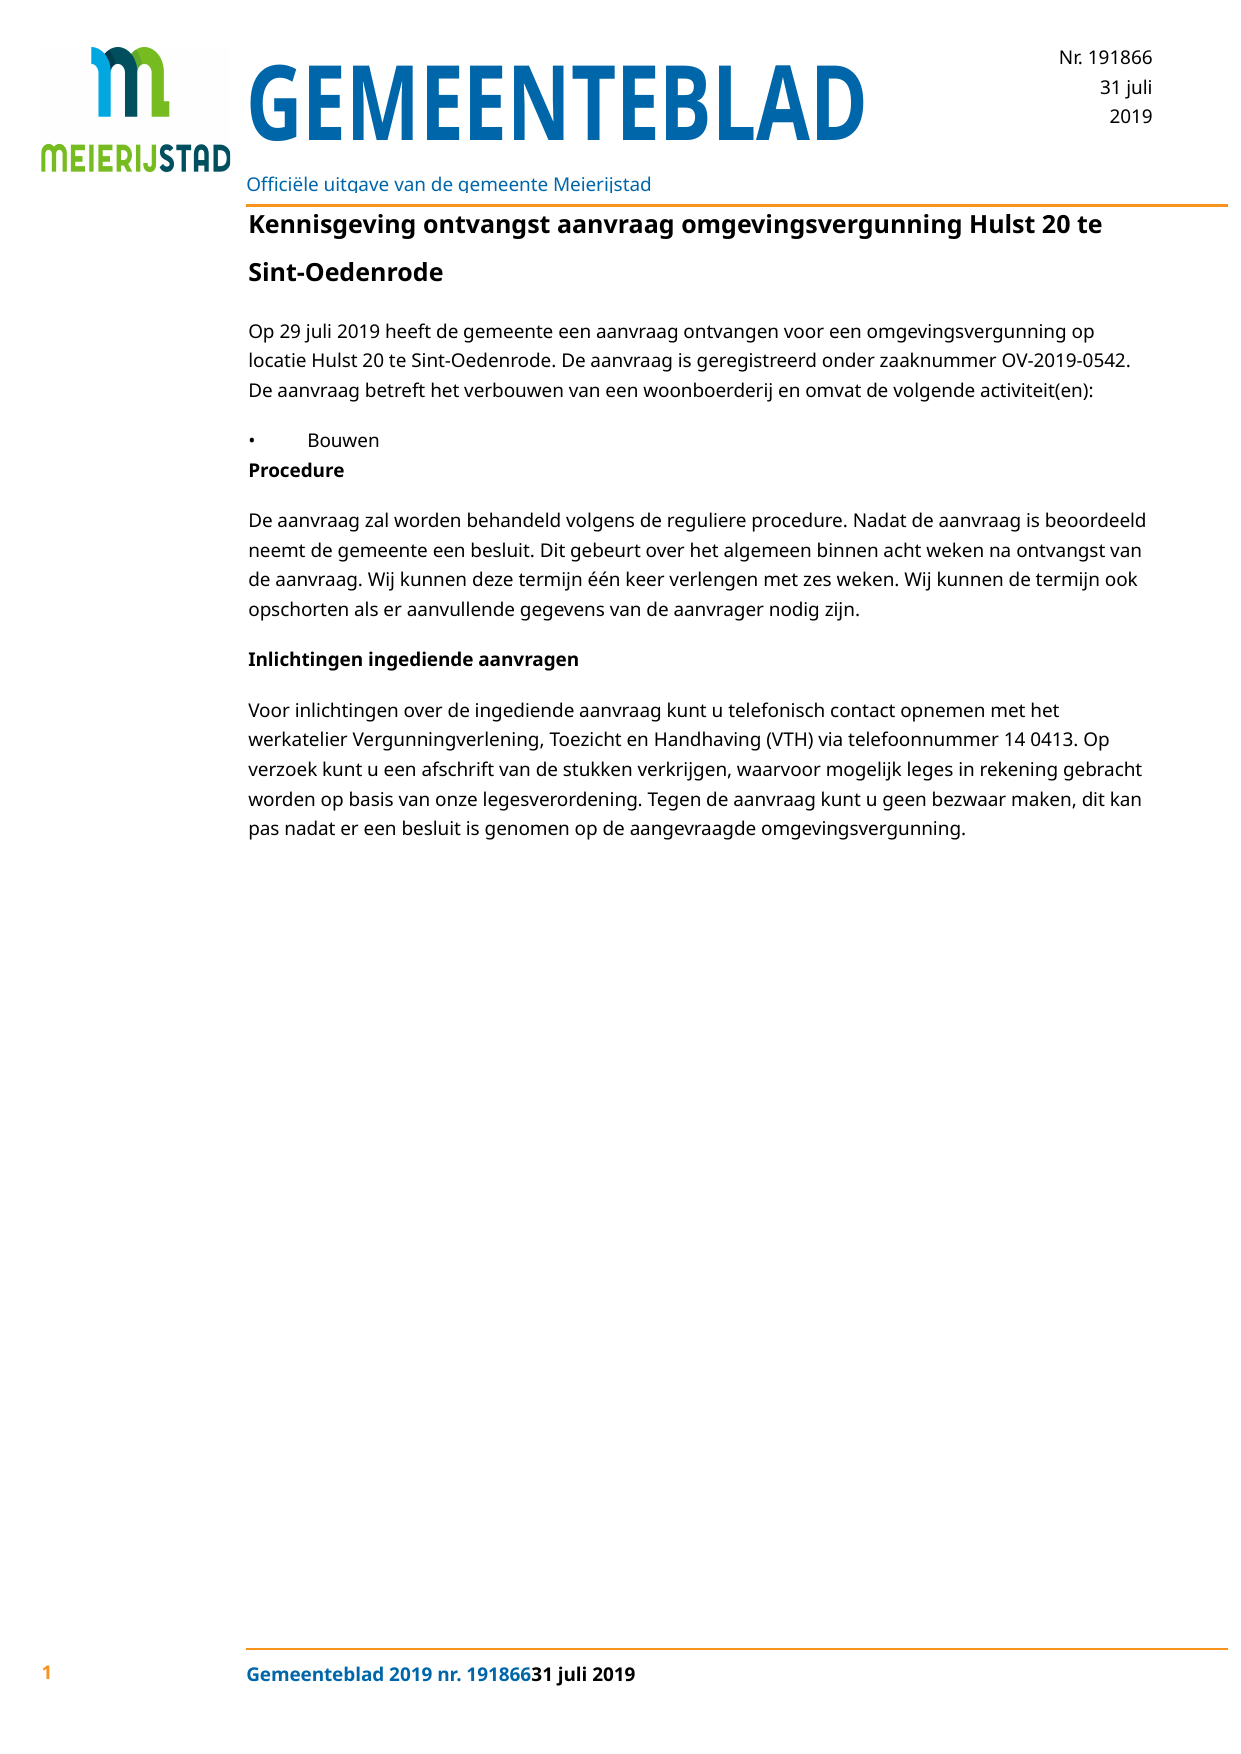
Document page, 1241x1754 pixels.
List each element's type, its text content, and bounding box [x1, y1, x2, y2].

text Procedure [248, 457, 1152, 483]
text Op 29 juli 2019 heeft de gemeente een aanvraag ontvangen voor een omgevingsvergunning op locatie Hulst 20 te Sint-Oedenrode. De aanvraag is geregistreerd onder zaaknummer OV-2019-0542. De aanvraag betreft het verbouwen van een woonboerderij en omvat de volgende activiteit(en): [248, 318, 1152, 403]
text Inlichtingen ingediende aanvragen [248, 647, 1152, 672]
list Bouwen [248, 427, 1152, 453]
text Kennisgeving ontvangst aanvraag omgevingsvergunning Hulst 20 te Sint-Oedenrode [248, 207, 1152, 288]
text Voor inlichtingen over de ingediende aanvraag kunt u telefonisch contact opnemen met het werkatelier Vergunningverlening, Toezicht en Handhaving (VTH) via telefoonnummer 14 0413. Op verzoek kunt u een afschrift van de stukken verkrijgen, waarvoor mogelijk leges in rekening gebracht worden op basis van onze legesverordening. Tegen de aanvraag kunt u geen bezwaar maken, dit kan pas nadat er een besluit is genomen op de aangevraagde omgevingsvergunning. [248, 697, 1152, 841]
text De aanvraag zal worden behandeld volgens de reguliere procedure. Nadat de aanvraag is beoordeeld neemt de gemeente een besluit. Dit gebeurt over het algemeen binnen acht weken na ontvangst van de aanvraag. Wij kunnen deze termijn één keer verlengen met zes weken. Wij kunnen de termijn ook opschorten als er aanvullende gegevens van de aanvrager nodig zijn. [248, 507, 1152, 622]
picture [41, 47, 231, 172]
